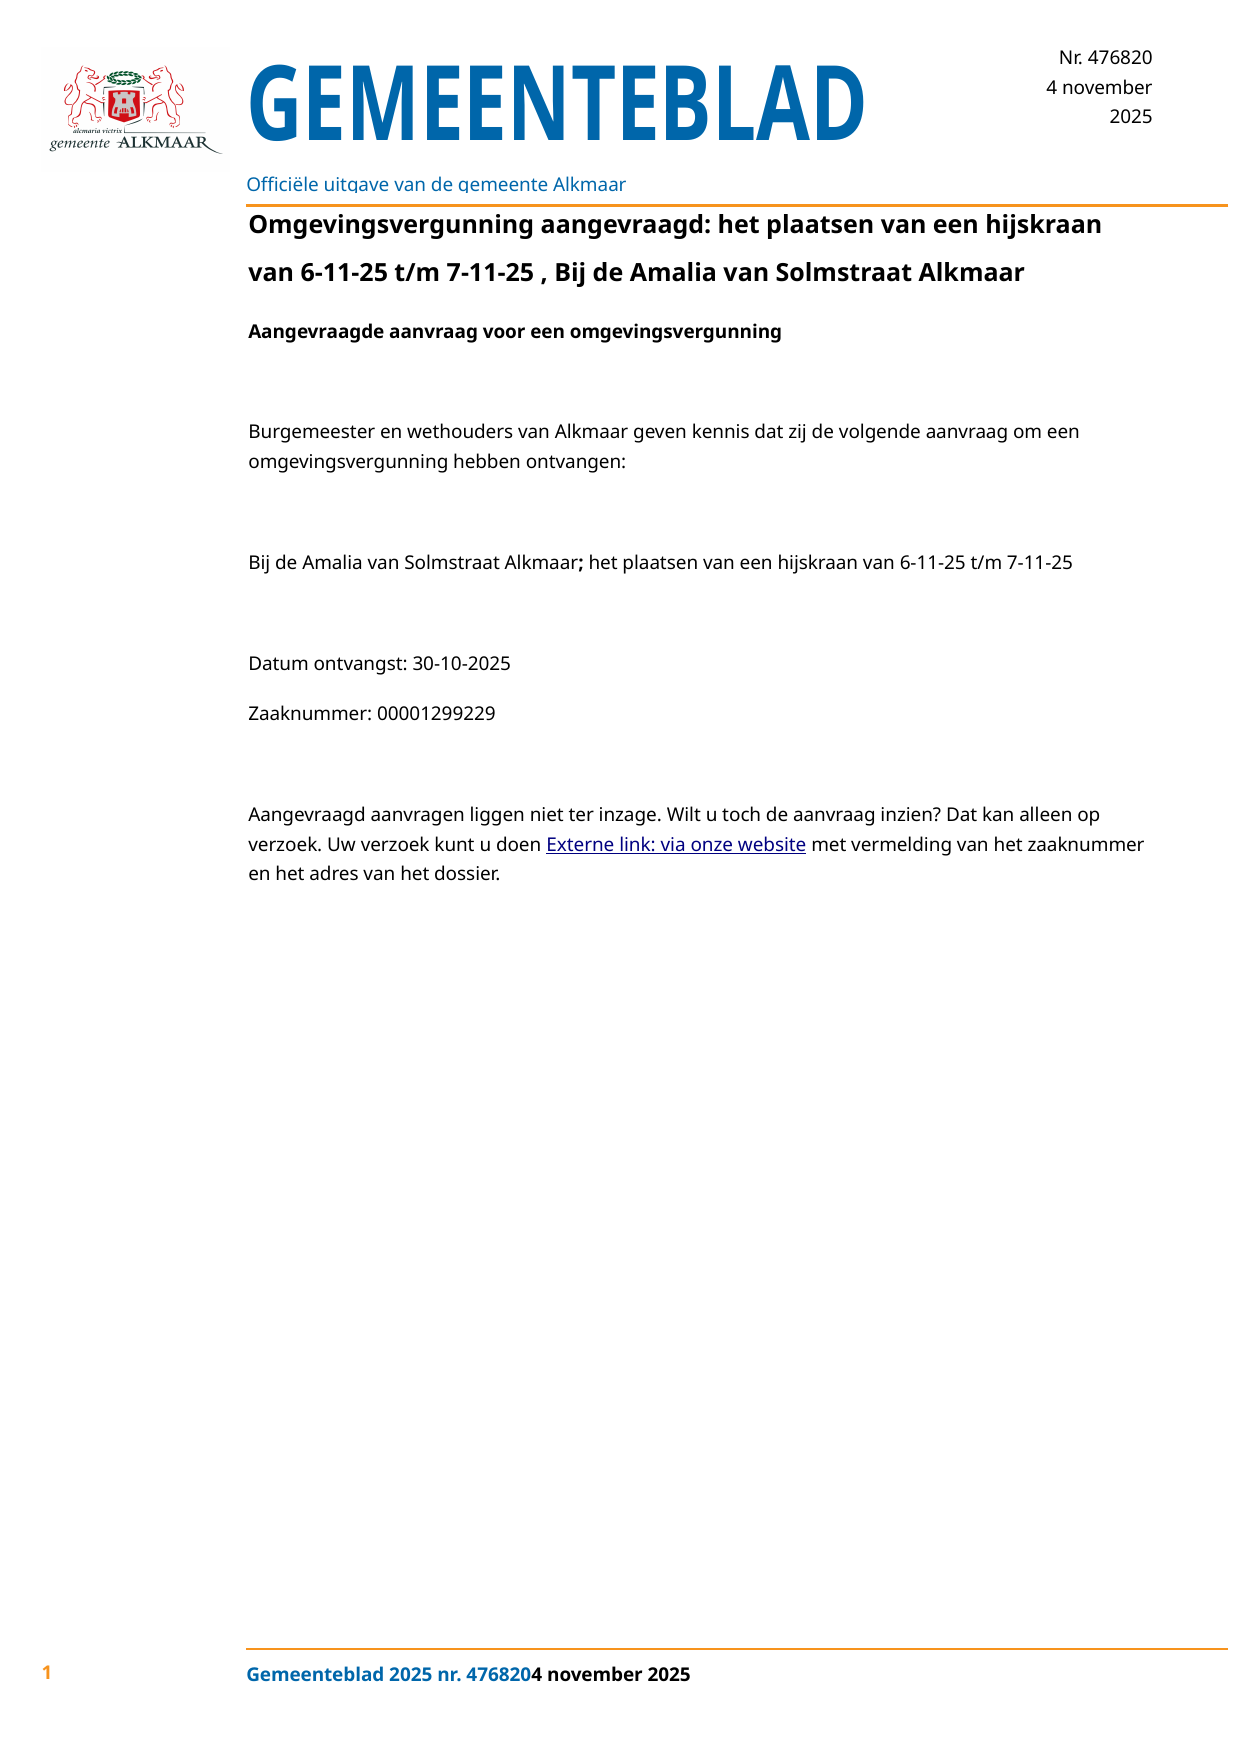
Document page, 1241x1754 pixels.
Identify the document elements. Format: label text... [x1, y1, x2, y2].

text Aangevraagd aanvragen liggen niet ter inzage. Wilt u toch de aanvraag inzien? Dat kan alleen op verzoek. Uw verzoek kunt u doen Externe link: via onze website met vermelding van het zaaknummer en het adres van het dossier. [248, 801, 1152, 886]
picture [41, 47, 231, 172]
text Bij de Amalia van Solmstraat Alkmaar; het plaatsen van een hijskraan van 6-11-25 t/m 7-11-25 [248, 549, 1152, 575]
text Aangevraagde aanvraag voor een omgevingsvergunning [248, 318, 1152, 344]
text Omgevingsvergunning aangevraagd: het plaatsen van een hijskraan van 6-11-25 t/m 7-11-25 , Bij de Amalia van Solmstraat Alkmaar [248, 207, 1152, 288]
text Datum ontvangst: 30-10-2025 [248, 650, 1152, 676]
text Zaaknummer: 00001299229 [248, 700, 1152, 726]
text Burgemeester en wethouders van Alkmaar geven kennis dat zij de volgende aanvraag om een omgevingsvergunning hebben ontvangen: [248, 419, 1152, 474]
